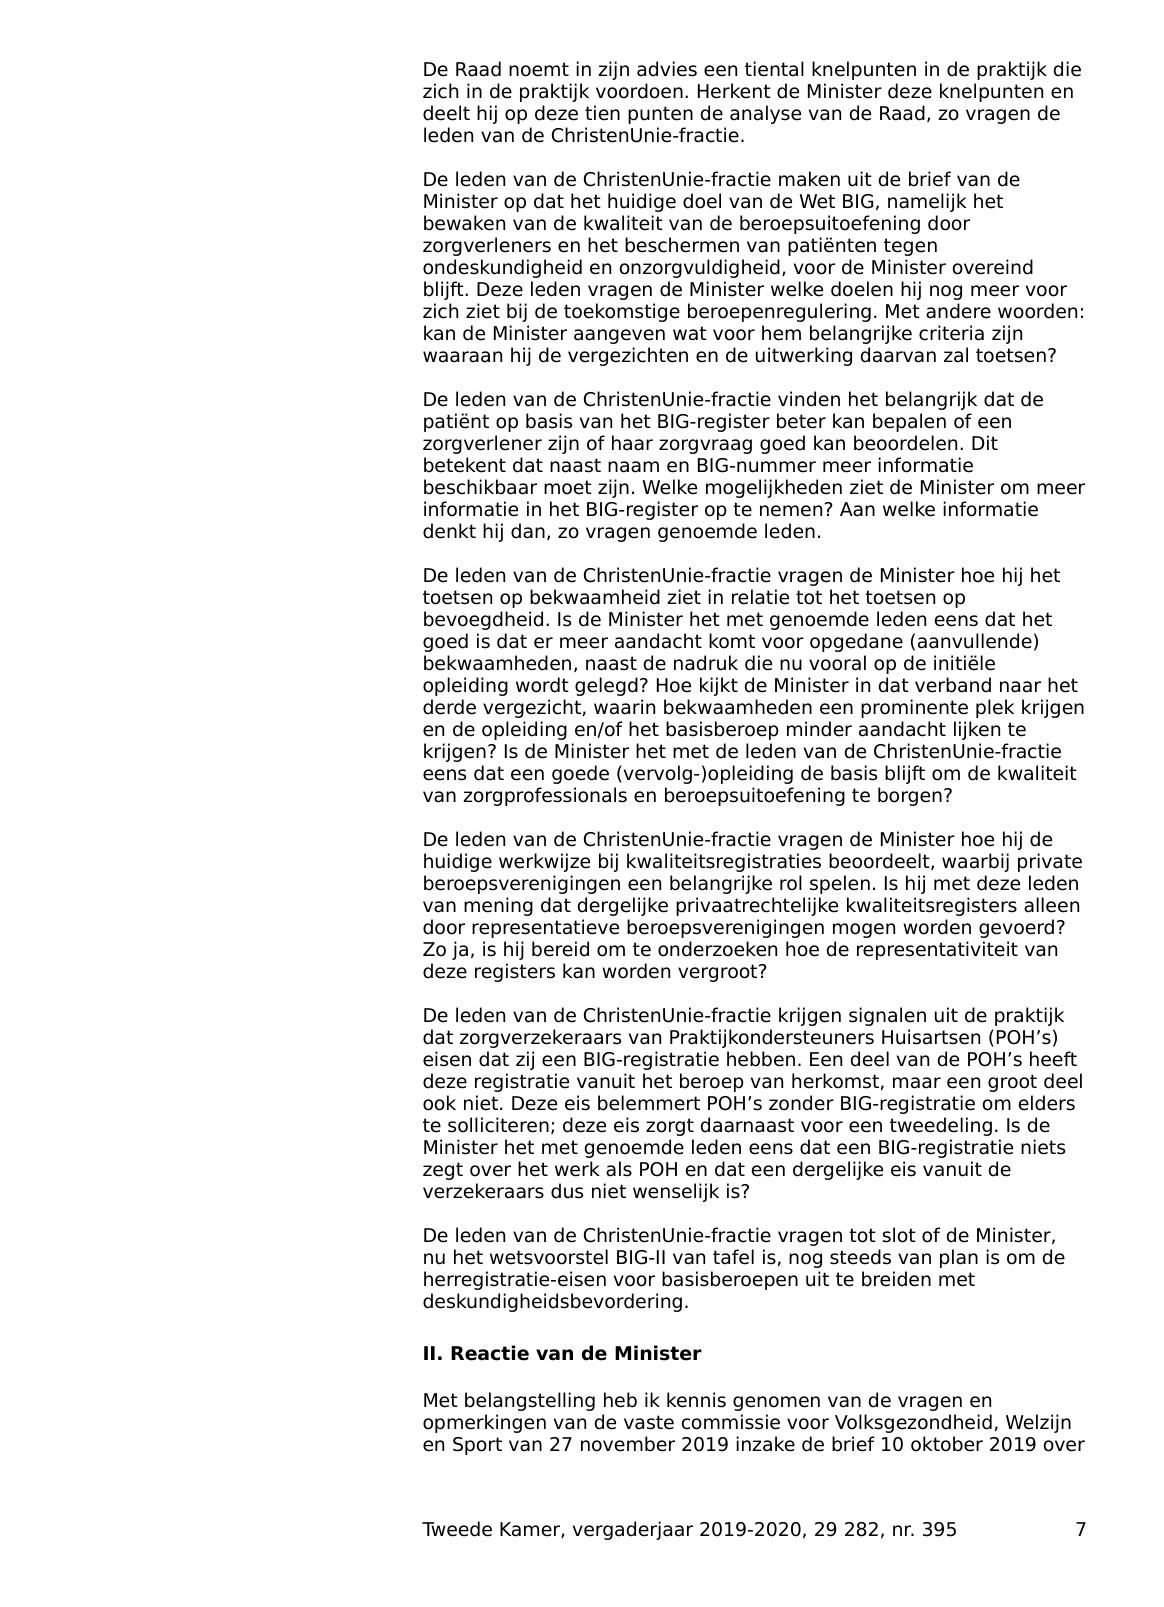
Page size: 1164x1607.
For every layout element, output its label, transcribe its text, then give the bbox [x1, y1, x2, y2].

text De leden van de ChristenUnie-fractie vragen tot slot of de Minister, nu het wetsvoorstel BIG-II van tafel is, nog steeds van plan is om de herregistratie-eisen voor basisberoepen uit te breiden met deskundigheidsbevordering. [422, 1225, 1087, 1313]
text De leden van de ChristenUnie-fractie vragen de Minister hoe hij de huidige werkwijze bij kwaliteitsregistraties beoordeelt, waarbij private beroepsverenigingen een belangrijke rol spelen. Is hij met deze leden van mening dat dergelijke privaatrechtelijke kwaliteitsregisters alleen door representatieve beroepsverenigingen mogen worden gevoerd? Zo ja, is hij bereid om te onderzoeken hoe de representativiteit van deze registers kan worden vergroot? [422, 829, 1087, 983]
text De leden van de ChristenUnie-fractie maken uit de brief van de Minister op dat het huidige doel van de Wet BIG, namelijk het bewaken van de kwaliteit van de beroepsuitoefening door zorgverleners en het beschermen van patiënten tegen ondeskundigheid en onzorgvuldigheid, voor de Minister overeind blijft. Deze leden vragen de Minister welke doelen hij nog meer voor zich ziet bij de toekomstige beroepenregulering. Met andere woorden: kan de Minister aangeven wat voor hem belangrijke criteria zijn waaraan hij de vergezichten en de uitwerking daarvan zal toetsen? [422, 169, 1087, 367]
text De leden van de ChristenUnie-fractie vinden het belangrijk dat de patiënt op basis van het BIG-register beter kan bepalen of een zorgverlener zijn of haar zorgvraag goed kan beoordelen. Dit betekent dat naast naam en BIG-nummer meer informatie beschikbaar moet zijn. Welke mogelijkheden ziet de Minister om meer informatie in het BIG-register op te nemen? Aan welke informatie denkt hij dan, zo vragen genoemde leden. [422, 389, 1087, 543]
text De leden van de ChristenUnie-fractie vragen de Minister hoe hij het toetsen op bekwaamheid ziet in relatie tot het toetsen op bevoegdheid. Is de Minister het met genoemde leden eens dat het goed is dat er meer aandacht komt voor opgedane (aanvullende) bekwaamheden, naast de nadruk die nu vooral op de initiële opleiding wordt gelegd? Hoe kijkt de Minister in dat verband naar het derde vergezicht, waarin bekwaamheden een prominente plek krijgen en de opleiding en/of het basisberoep minder aandacht lijken te krijgen? Is de Minister het met de leden van de ChristenUnie-fractie eens dat een goede (vervolg-)opleiding de basis blijft om de kwaliteit van zorgprofessionals en beroepsuitoefening te borgen? [422, 565, 1087, 807]
text De leden van de ChristenUnie-fractie krijgen signalen uit de praktijk dat zorgverzekeraars van Praktijkondersteuners Huisartsen (POH’s) eisen dat zij een BIG-registratie hebben. Een deel van de POH’s heeft deze registratie vanuit het beroep van herkomst, maar een groot deel ook niet. Deze eis belemmert POH’s zonder BIG-registratie om elders te solliciteren; deze eis zorgt daarnaast voor een tweedeling. Is de Minister het met genoemde leden eens dat een BIG-registratie niets zegt over het werk als POH en dat een dergelijke eis vanuit de verzekeraars dus niet wenselijk is? [422, 1005, 1087, 1203]
text Met belangstelling heb ik kennis genomen van de vragen en opmerkingen van de vaste commissie voor Volksgezondheid, Welzijn en Sport van 27 november 2019 inzake de brief 10 oktober 2019 over [422, 1390, 1087, 1456]
text De Raad noemt in zijn advies een tiental knelpunten in de praktijk die zich in de praktijk voordoen. Herkent de Minister deze knelpunten en deelt hij op deze tien punten de analyse van de Raad, zo vragen de leden van de ChristenUnie-fractie. [422, 59, 1087, 147]
subtitle II. Reactie van de Minister [422, 1343, 1087, 1365]
